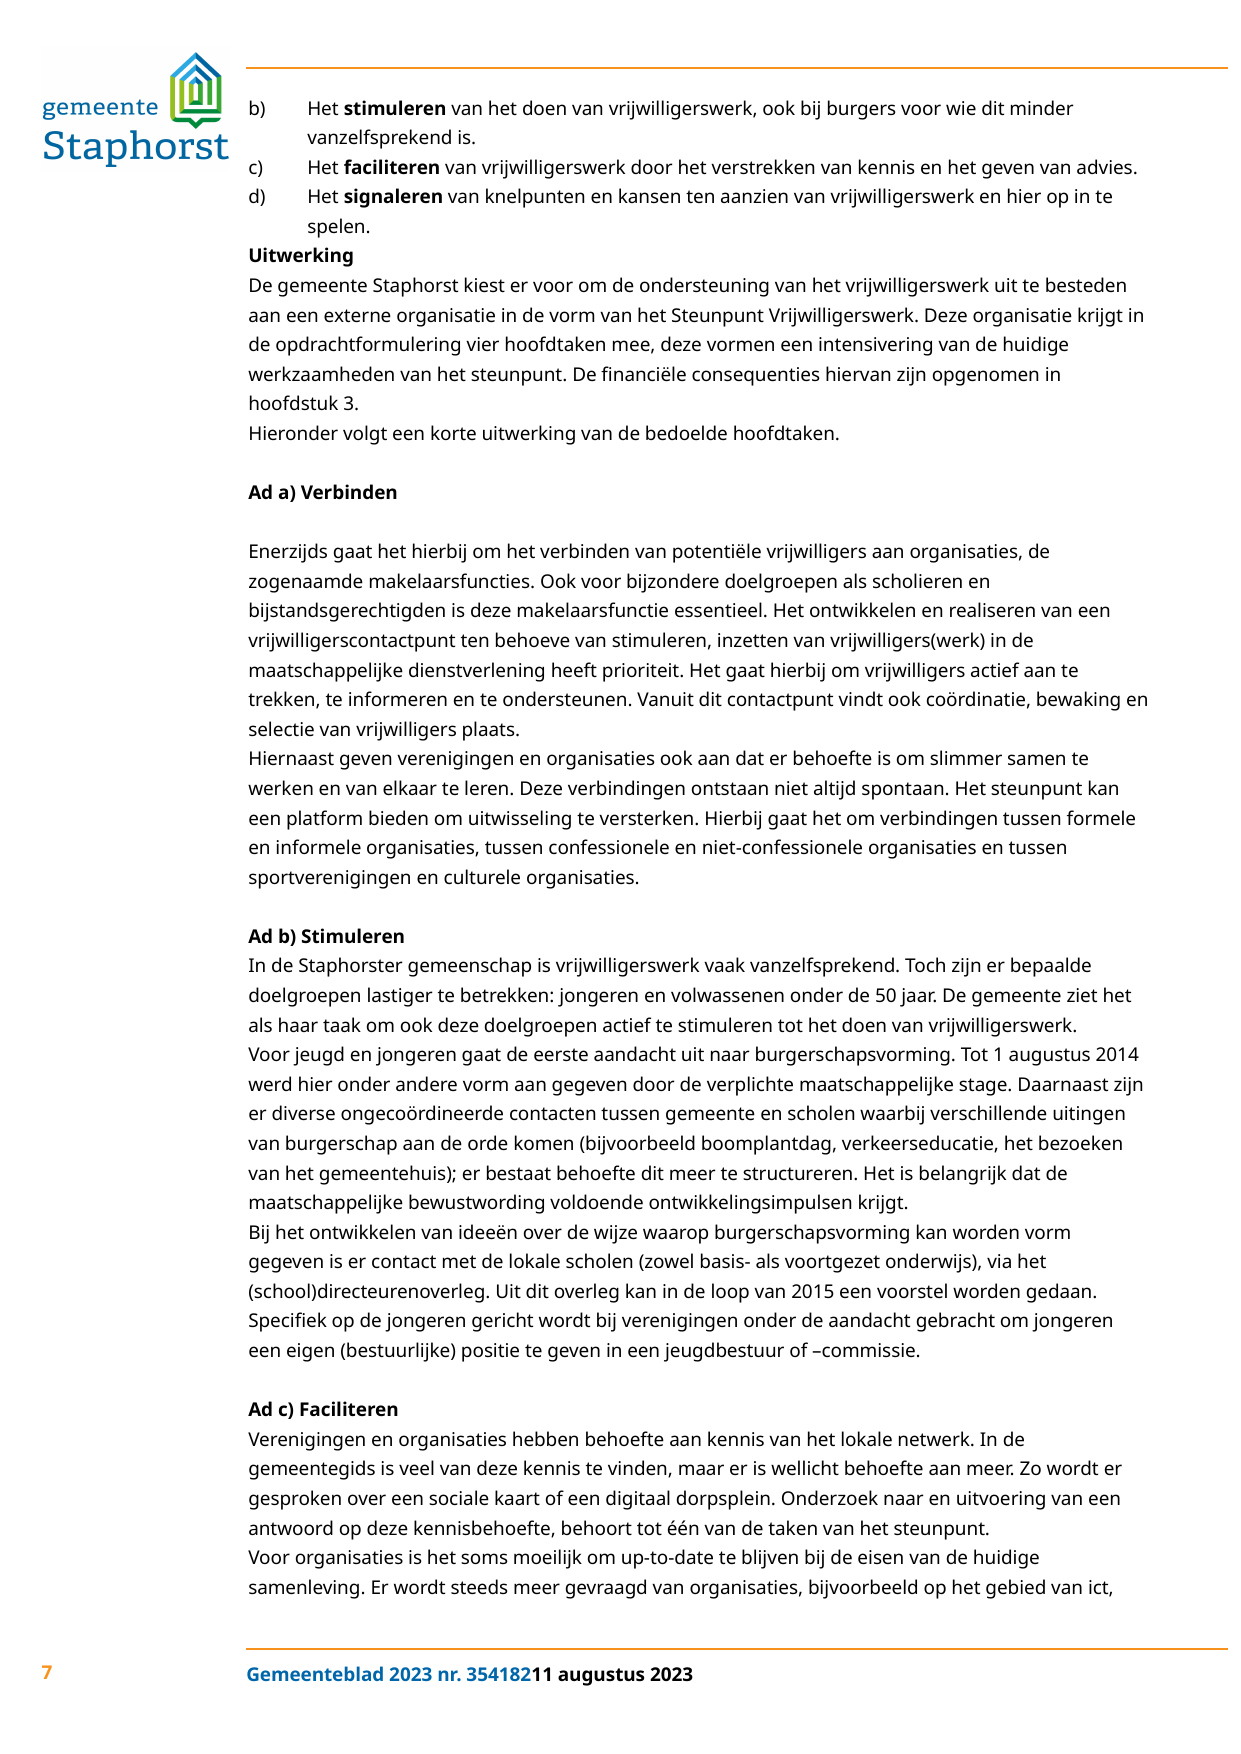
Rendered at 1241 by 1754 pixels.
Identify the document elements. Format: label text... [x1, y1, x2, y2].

text Uitwerking [248, 243, 1152, 268]
text Specifiek op de jongeren gericht wordt bij verenigingen onder de aandacht gebracht om jongeren een eigen (bestuurlijke) positie te geven in een jeugdbestuur of –commissie. [248, 1308, 1152, 1363]
list Het signaleren van knelpunten en kansen ten aanzien van vrijwilligerswerk en hier op in te spelen. [248, 183, 1152, 239]
text Enerzijds gaat het hierbij om het verbinden van potentiële vrijwilligers aan organisaties, de zogenaamde makelaarsfuncties. Ook voor bijzondere doelgroepen als scholieren en bijstandsgerechtigden is deze makelaarsfunctie essentieel. Het ontwikkelen en realiseren van een vrijwilligerscontactpunt ten behoeve van stimuleren, inzetten van vrijwilligers(werk) in de maatschappelijke dienstverlening heeft prioriteit. Het gaat hierbij om vrijwilligers actief aan te trekken, te informeren en te ondersteunen. Vanuit dit contactpunt vindt ook coördinatie, bewaking en selectie van vrijwilligers plaats. [248, 538, 1152, 742]
text Ad c) Faciliteren [248, 1396, 1152, 1422]
text In de Staphorster gemeenschap is vrijwilligerswerk vaak vanzelfsprekend. Toch zijn er bepaalde doelgroepen lastiger te betrekken: jongeren en volwassenen onder de 50 jaar. De gemeente ziet het als haar taak om ook deze doelgroepen actief te stimuleren tot het doen van vrijwilligerswerk. [248, 953, 1152, 1038]
text Voor jeugd en jongeren gaat de eerste aandacht uit naar burgerschapsvorming. Tot 1 augustus 2014 werd hier onder andere vorm aan gegeven door de verplichte maatschappelijke stage. Daarnaast zijn er diverse ongecoördineerde contacten tussen gemeente en scholen waarbij verschillende uitingen van burgerschap aan de orde komen (bijvoorbeeld boomplantdag, verkeerseducatie, het bezoeken van het gemeentehuis); er bestaat behoefte dit meer te structureren. Het is belangrijk dat de maatschappelijke bewustwording voldoende ontwikkelingsimpulsen krijgt. [248, 1041, 1152, 1215]
list Het faciliteren van vrijwilligerswerk door het verstrekken van kennis en het geven van advies. [248, 154, 1152, 180]
text Ad a) Verbinden [248, 479, 1152, 505]
text Voor organisaties is het soms moeilijk om up-to-date te blijven bij de eisen van de huidige samenleving. Er wordt steeds meer gevraagd van organisaties, bijvoorbeeld op het gebied van ict, [248, 1544, 1152, 1600]
text Ad b) Stimuleren [248, 923, 1152, 949]
list Het stimuleren van het doen van vrijwilligerswerk, ook bij burgers voor wie dit minder vanzelfsprekend is. [248, 95, 1152, 150]
text Verenigingen en organisaties hebben behoefte aan kennis van het lokale netwerk. In de gemeentegids is veel van deze kennis te vinden, maar er is wellicht behoefte aan meer. Zo wordt er gesproken over een sociale kaart of een digitaal dorpsplein. Onderzoek naar en uitvoering van een antwoord op deze kennisbehoefte, behoort tot één van de taken van het steunpunt. [248, 1426, 1152, 1541]
text De gemeente Staphorst kiest er voor om de ondersteuning van het vrijwilligerswerk uit te besteden aan een externe organisatie in de vorm van het Steunpunt Vrijwilligerswerk. Deze organisatie krijgt in de opdrachtformulering vier hoofdtaken mee, deze vormen een intensivering van de huidige werkzaamheden van het steunpunt. De financiële consequenties hiervan zijn opgenomen in hoofdstuk 3. [248, 272, 1152, 416]
text Hieronder volgt een korte uitwerking van de bedoelde hoofdtaken. [248, 420, 1152, 446]
text Hiernaast geven verenigingen en organisaties ook aan dat er behoefte is om slimmer samen te werken en van elkaar te leren. Deze verbindingen ontstaan niet altijd spontaan. Het steunpunt kan een platform bieden om uitwisseling te versterken. Hierbij gaat het om verbindingen tussen formele en informele organisaties, tussen confessionele en niet-confessionele organisaties en tussen sportverenigingen en culturele organisaties. [248, 746, 1152, 890]
picture [41, 47, 231, 172]
text Bij het ontwikkelen van ideeën over de wijze waarop burgerschapsvorming kan worden vorm gegeven is er contact met de lokale scholen (zowel basis- als voortgezet onderwijs), via het (school)directeurenoverleg. Uit dit overleg kan in de loop van 2015 een voorstel worden gedaan. [248, 1219, 1152, 1304]
